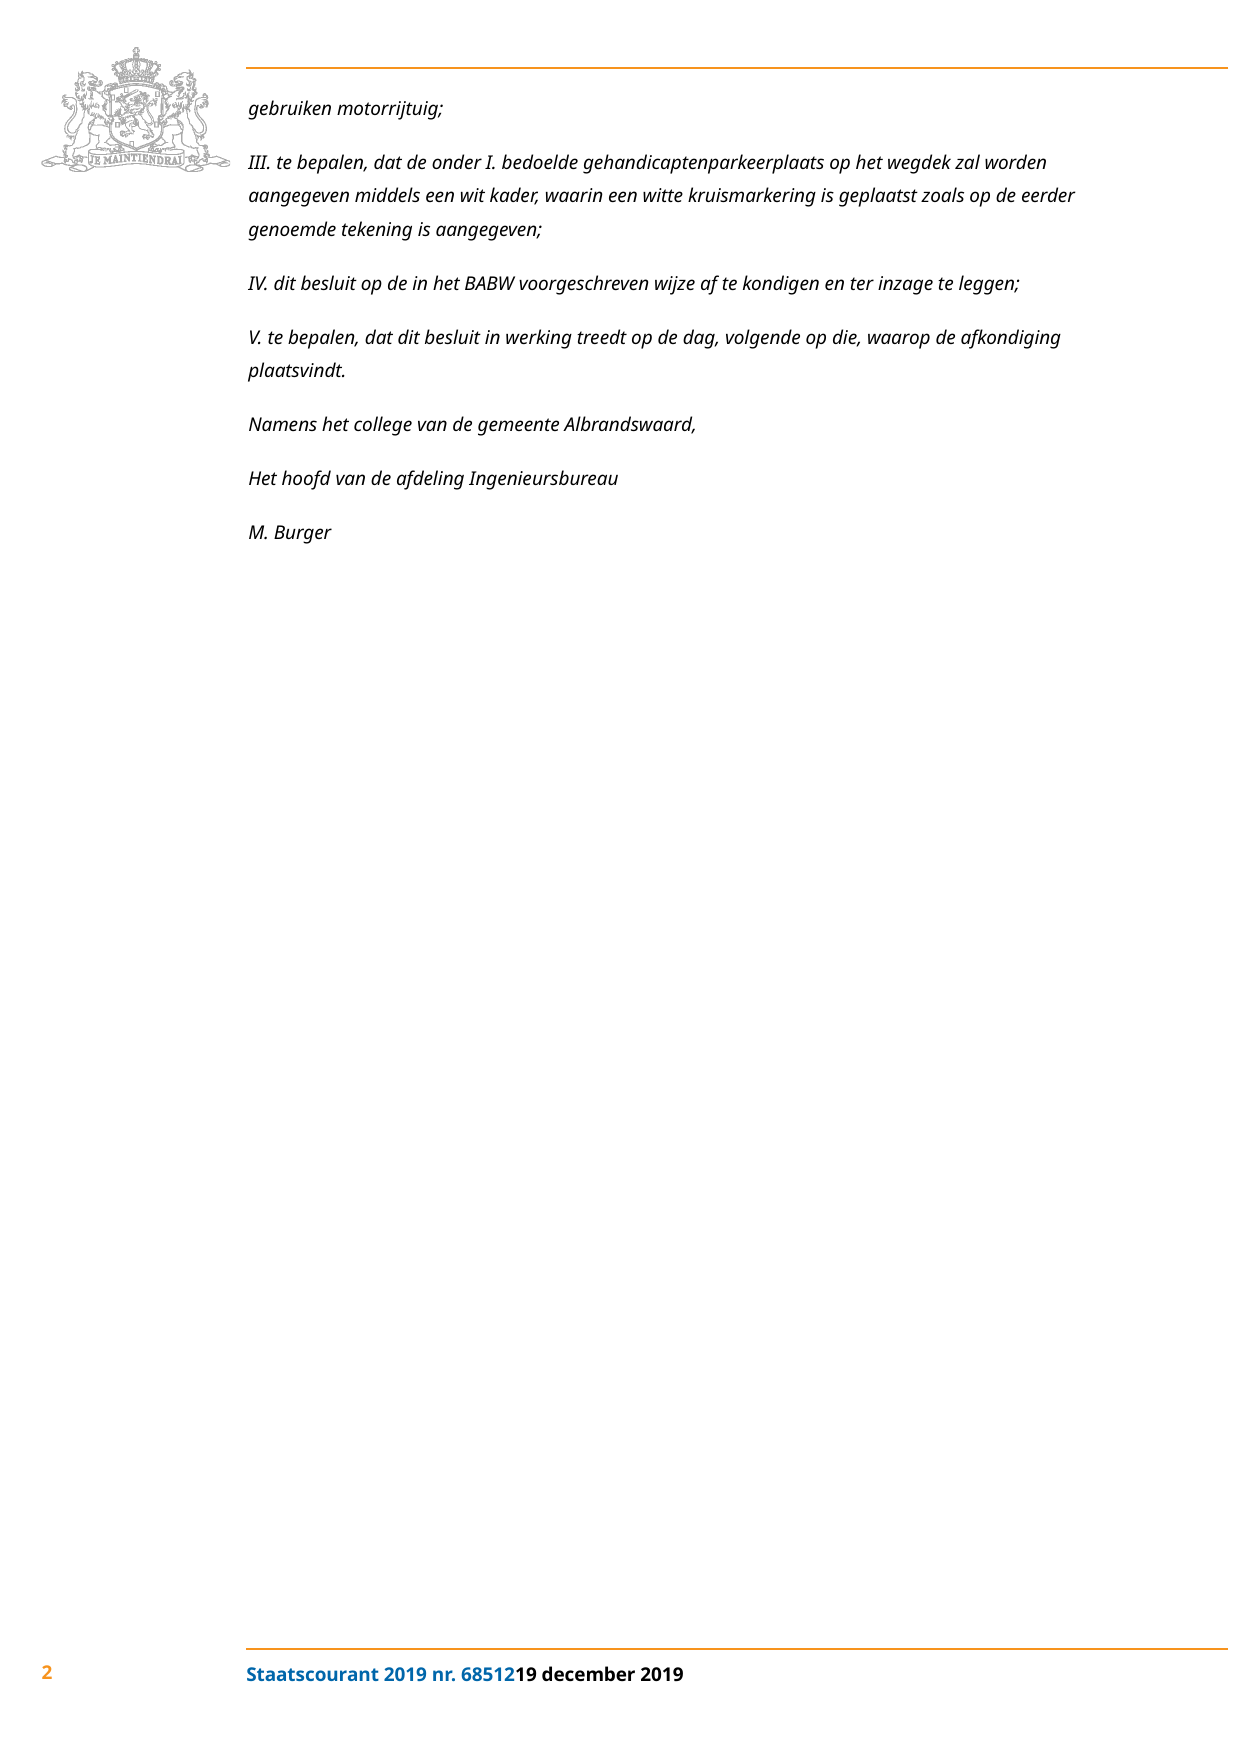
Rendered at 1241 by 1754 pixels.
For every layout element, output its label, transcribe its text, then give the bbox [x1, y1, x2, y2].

text gebruiken motorrijtuig; [248, 95, 1152, 121]
text III. te bepalen, dat de onder I. bedoelde gehandicaptenparkeerplaats op het wegdek zal worden aangegeven middels een wit kader, waarin een witte kruismarkering is geplaatst zoals op de eerder genoemde tekening is aangegeven; [248, 149, 1152, 241]
text Namens het college van de gemeente Albrandswaard, [248, 411, 1152, 437]
picture [41, 47, 231, 172]
text IV. dit besluit op de in het BABW voorgeschreven wijze af te kondigen en ter inzage te leggen; [248, 270, 1152, 296]
text M. Burger [248, 519, 1152, 545]
text Het hoofd van de afdeling Ingenieursbureau [248, 465, 1152, 491]
text V. te bepalen, dat dit besluit in werking treedt op de dag, volgende op die, waarop de afkondiging plaatsvindt. [248, 324, 1152, 383]
